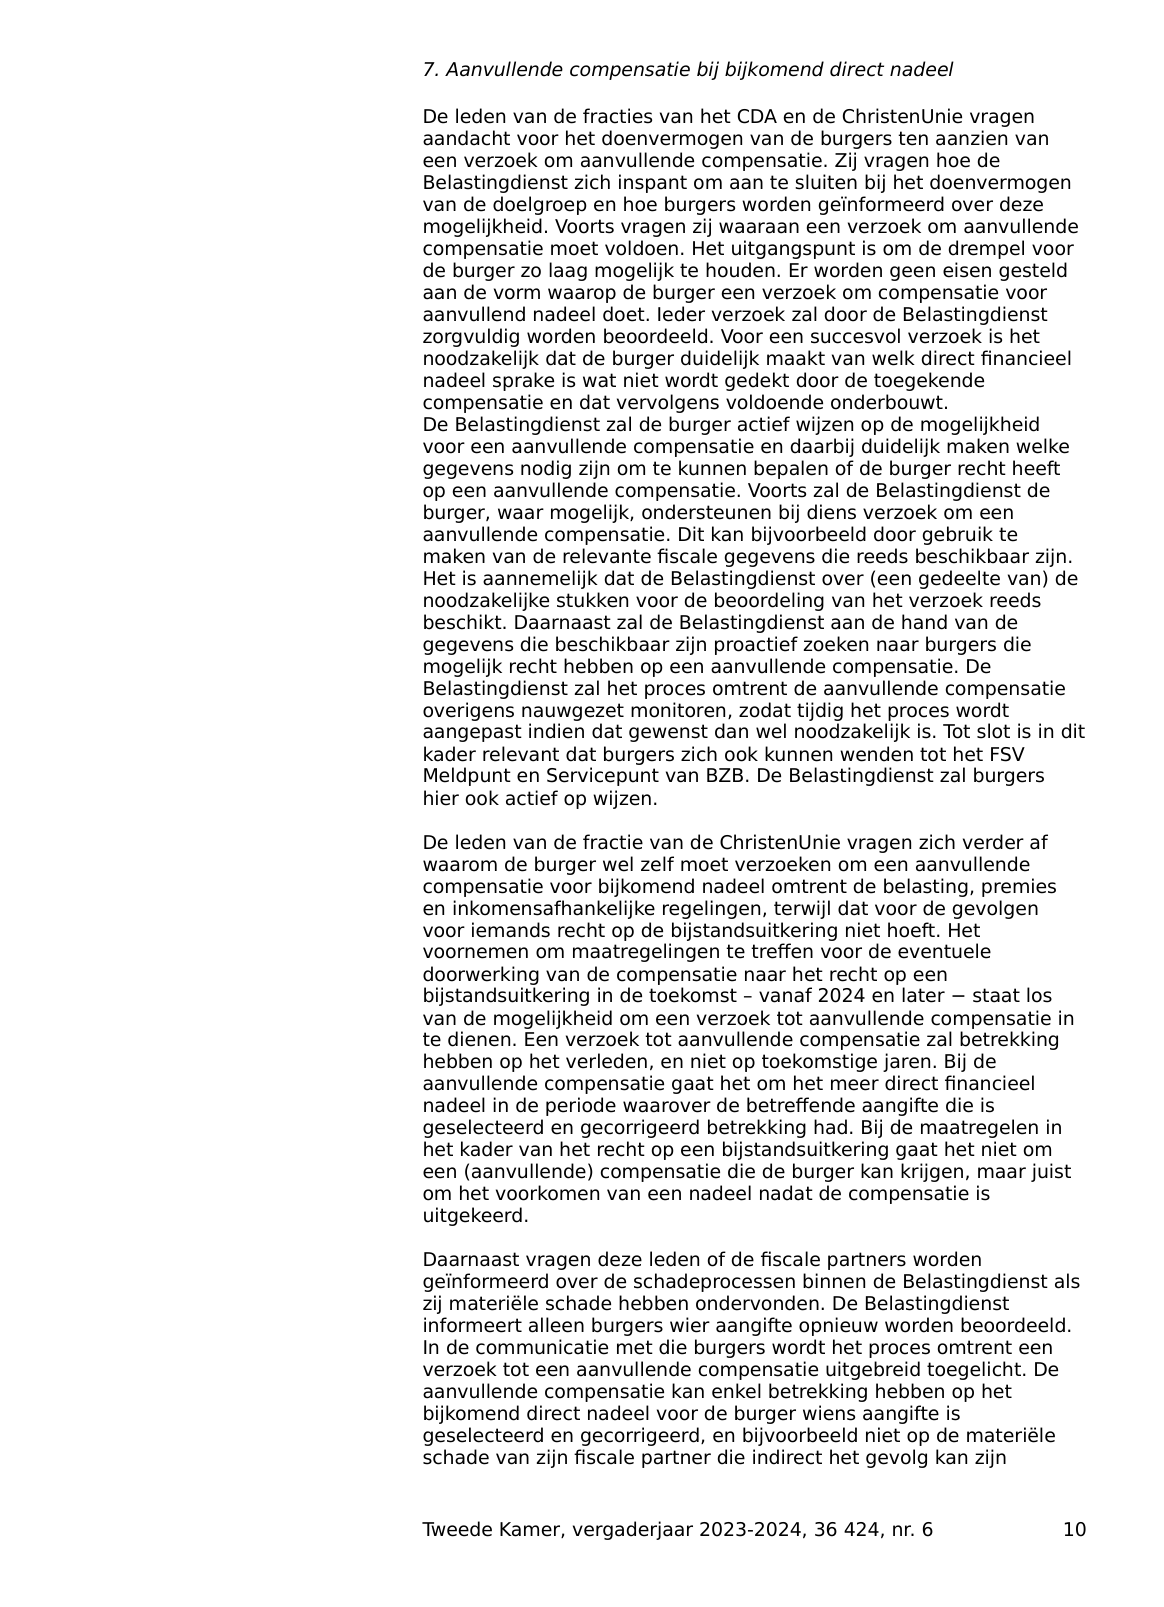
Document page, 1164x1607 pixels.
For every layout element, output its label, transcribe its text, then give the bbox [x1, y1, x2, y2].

subtitle 7. Aanvullende compensatie bij bijkomend direct nadeel [422, 59, 1087, 81]
text De leden van de fracties van het CDA en de ChristenUnie vragen aandacht voor het doenvermogen van de burgers ten aanzien van een verzoek om aanvullende compensatie. Zij vragen hoe de Belastingdienst zich inspant om aan te sluiten bij het doenvermogen van de doelgroep en hoe burgers worden geïnformeerd over deze mogelijkheid. Voorts vragen zij waaraan een verzoek om aanvullende compensatie moet voldoen. Het uitgangspunt is om de drempel voor de burger zo laag mogelijk te houden. Er worden geen eisen gesteld aan de vorm waarop de burger een verzoek om compensatie voor aanvullend nadeel doet. Ieder verzoek zal door de Belastingdienst zorgvuldig worden beoordeeld. Voor een succesvol verzoek is het noodzakelijk dat de burger duidelijk maakt van welk direct financieel nadeel sprake is wat niet wordt gedekt door de toegekende compensatie en dat vervolgens voldoende onderbouwt. [422, 106, 1087, 414]
text Daarnaast vragen deze leden of de fiscale partners worden geïnformeerd over de schadeprocessen binnen de Belastingdienst als zij materiële schade hebben ondervonden. De Belastingdienst informeert alleen burgers wier aangifte opnieuw worden beoordeeld. In de communicatie met die burgers wordt het proces omtrent een verzoek tot een aanvullende compensatie uitgebreid toegelicht. De aanvullende compensatie kan enkel betrekking hebben op het bijkomend direct nadeel voor de burger wiens aangifte is geselecteerd en gecorrigeerd, en bijvoorbeeld niet op de materiële schade van zijn fiscale partner die indirect het gevolg kan zijn [422, 1249, 1087, 1469]
text De leden van de fractie van de ChristenUnie vragen zich verder af waarom de burger wel zelf moet verzoeken om een aanvullende compensatie voor bijkomend nadeel omtrent de belasting, premies en inkomensafhankelijke regelingen, terwijl dat voor de gevolgen voor iemands recht op de bijstandsuitkering niet hoeft. Het voornemen om maatregelingen te treffen voor de eventuele doorwerking van de compensatie naar het recht op een bijstandsuitkering in de toekomst – vanaf 2024 en later − staat los van de mogelijkheid om een verzoek tot aanvullende compensatie in te dienen. Een verzoek tot aanvullende compensatie zal betrekking hebben op het verleden, en niet op toekomstige jaren. Bij de aanvullende compensatie gaat het om het meer direct financieel nadeel in de periode waarover de betreffende aangifte die is geselecteerd en gecorrigeerd betrekking had. Bij de maatregelen in het kader van het recht op een bijstandsuitkering gaat het niet om een (aanvullende) compensatie die de burger kan krijgen, maar juist om het voorkomen van een nadeel nadat de compensatie is uitgekeerd. [422, 832, 1087, 1227]
text De Belastingdienst zal de burger actief wijzen op de mogelijkheid voor een aanvullende compensatie en daarbij duidelijk maken welke gegevens nodig zijn om te kunnen bepalen of de burger recht heeft op een aanvullende compensatie. Voorts zal de Belastingdienst de burger, waar mogelijk, ondersteunen bij diens verzoek om een aanvullende compensatie. Dit kan bijvoorbeeld door gebruik te maken van de relevante fiscale gegevens die reeds beschikbaar zijn. Het is aannemelijk dat de Belastingdienst over (een gedeelte van) de noodzakelijke stukken voor de beoordeling van het verzoek reeds beschikt. Daarnaast zal de Belastingdienst aan de hand van de gegevens die beschikbaar zijn proactief zoeken naar burgers die mogelijk recht hebben op een aanvullende compensatie. De Belastingdienst zal het proces omtrent de aanvullende compensatie overigens nauwgezet monitoren, zodat tijdig het proces wordt aangepast indien dat gewenst dan wel noodzakelijk is. Tot slot is in dit kader relevant dat burgers zich ook kunnen wenden tot het FSV Meldpunt en Servicepunt van BZB. De Belastingdienst zal burgers hier ook actief op wijzen. [422, 414, 1087, 809]
